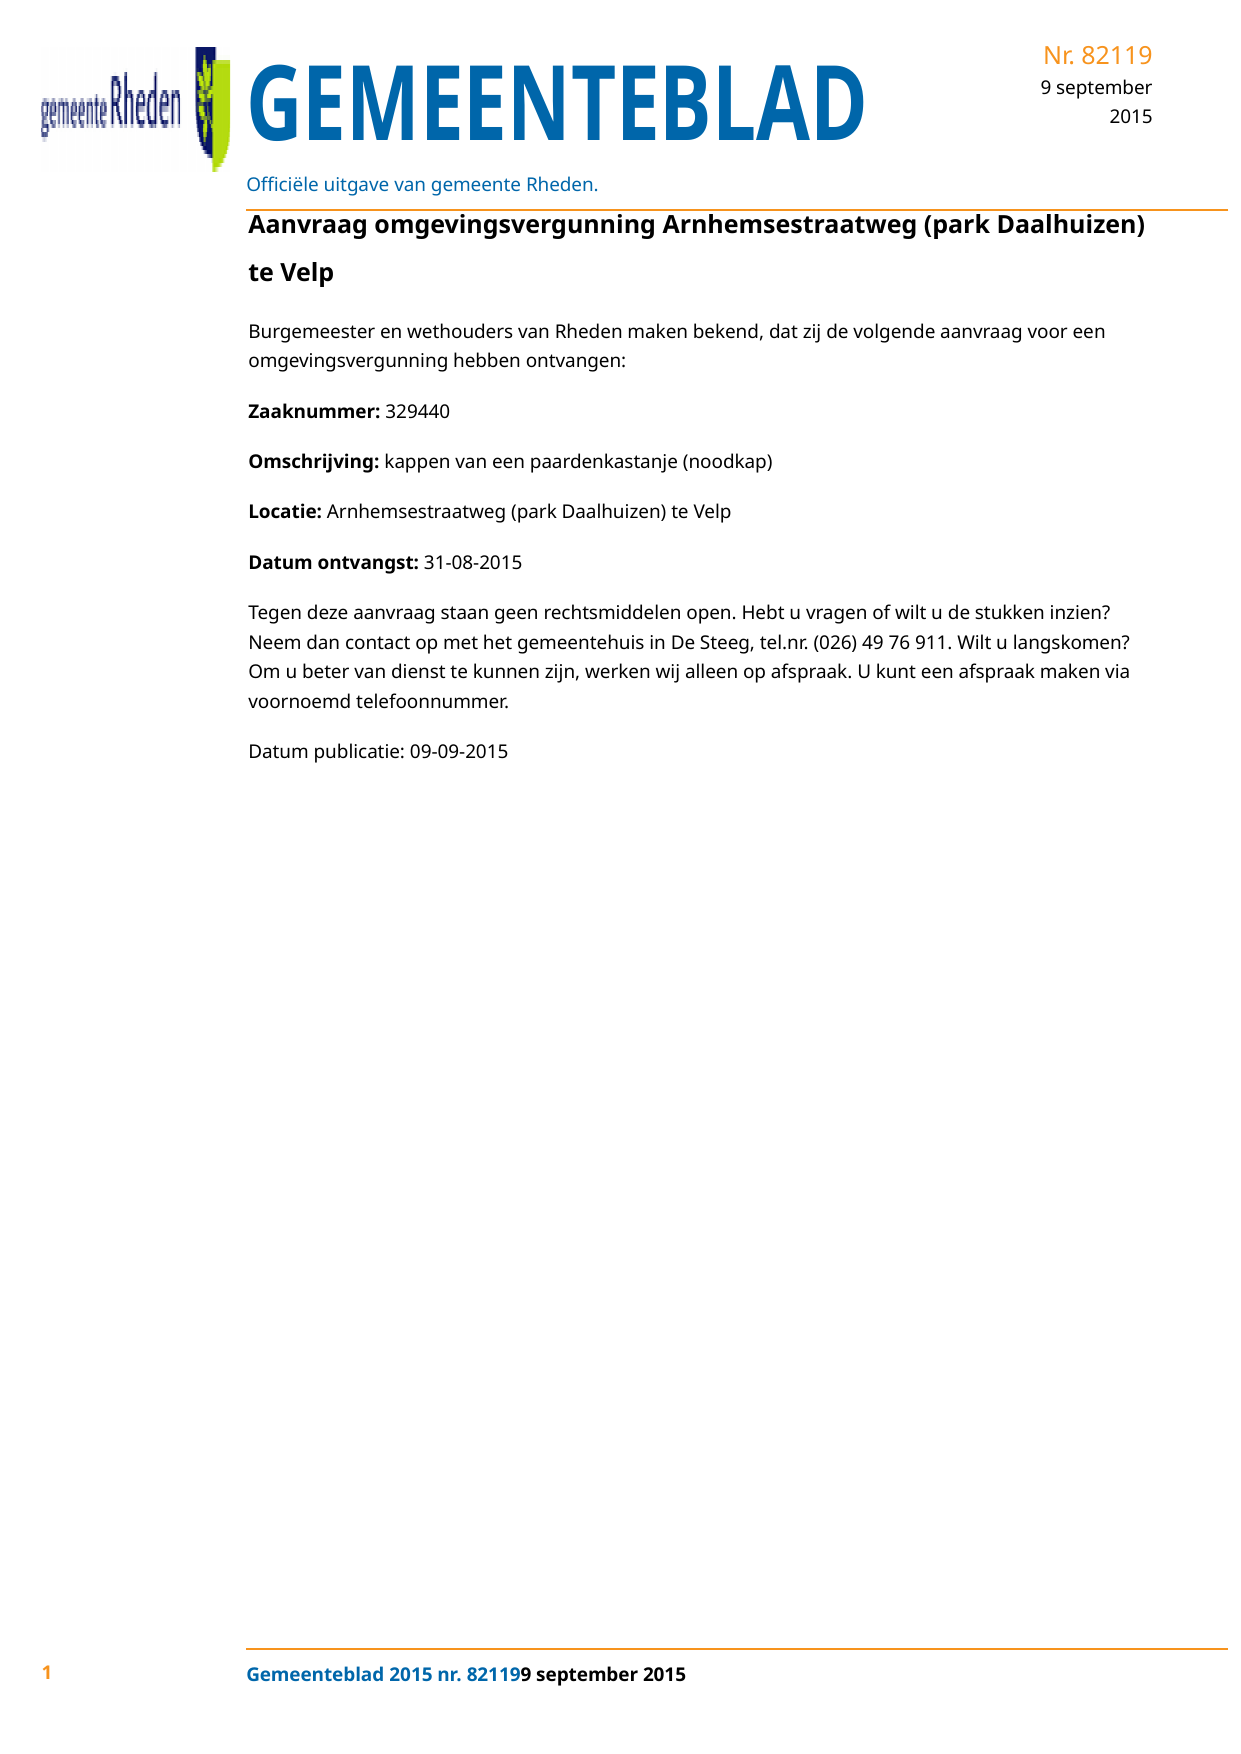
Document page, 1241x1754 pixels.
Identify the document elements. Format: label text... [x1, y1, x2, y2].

picture [41, 47, 231, 172]
text Tegen deze aanvraag staan geen rechtsmiddelen open. Hebt u vragen of wilt u de stukken inzien? Neem dan contact op met het gemeentehuis in De Steeg, tel.nr. (026) 49 76 911. Wilt u langskomen? Om u beter van dienst te kunnen zijn, werken wij alleen op afspraak. U kunt een afspraak maken via voornoemd telefoonnummer. [248, 599, 1152, 714]
text Burgemeester en wethouders van Rheden maken bekend, dat zij de volgende aanvraag voor een omgevingsvergunning hebben ontvangen: [248, 318, 1152, 373]
text Datum publicatie: 09-09-2015 [248, 739, 1152, 764]
text Locatie: Arnhemsestraatweg (park Daalhuizen) te Velp [248, 499, 1152, 524]
text Aanvraag omgevingsvergunning Arnhemsestraatweg (park Daalhuizen) te Velp [248, 211, 1152, 288]
text Zaaknummer: 329440 [248, 398, 1152, 424]
text Omschrijving: kappen van een paardenkastanje (noodkap) [248, 448, 1152, 474]
text Datum ontvangst: 31-08-2015 [248, 549, 1152, 575]
